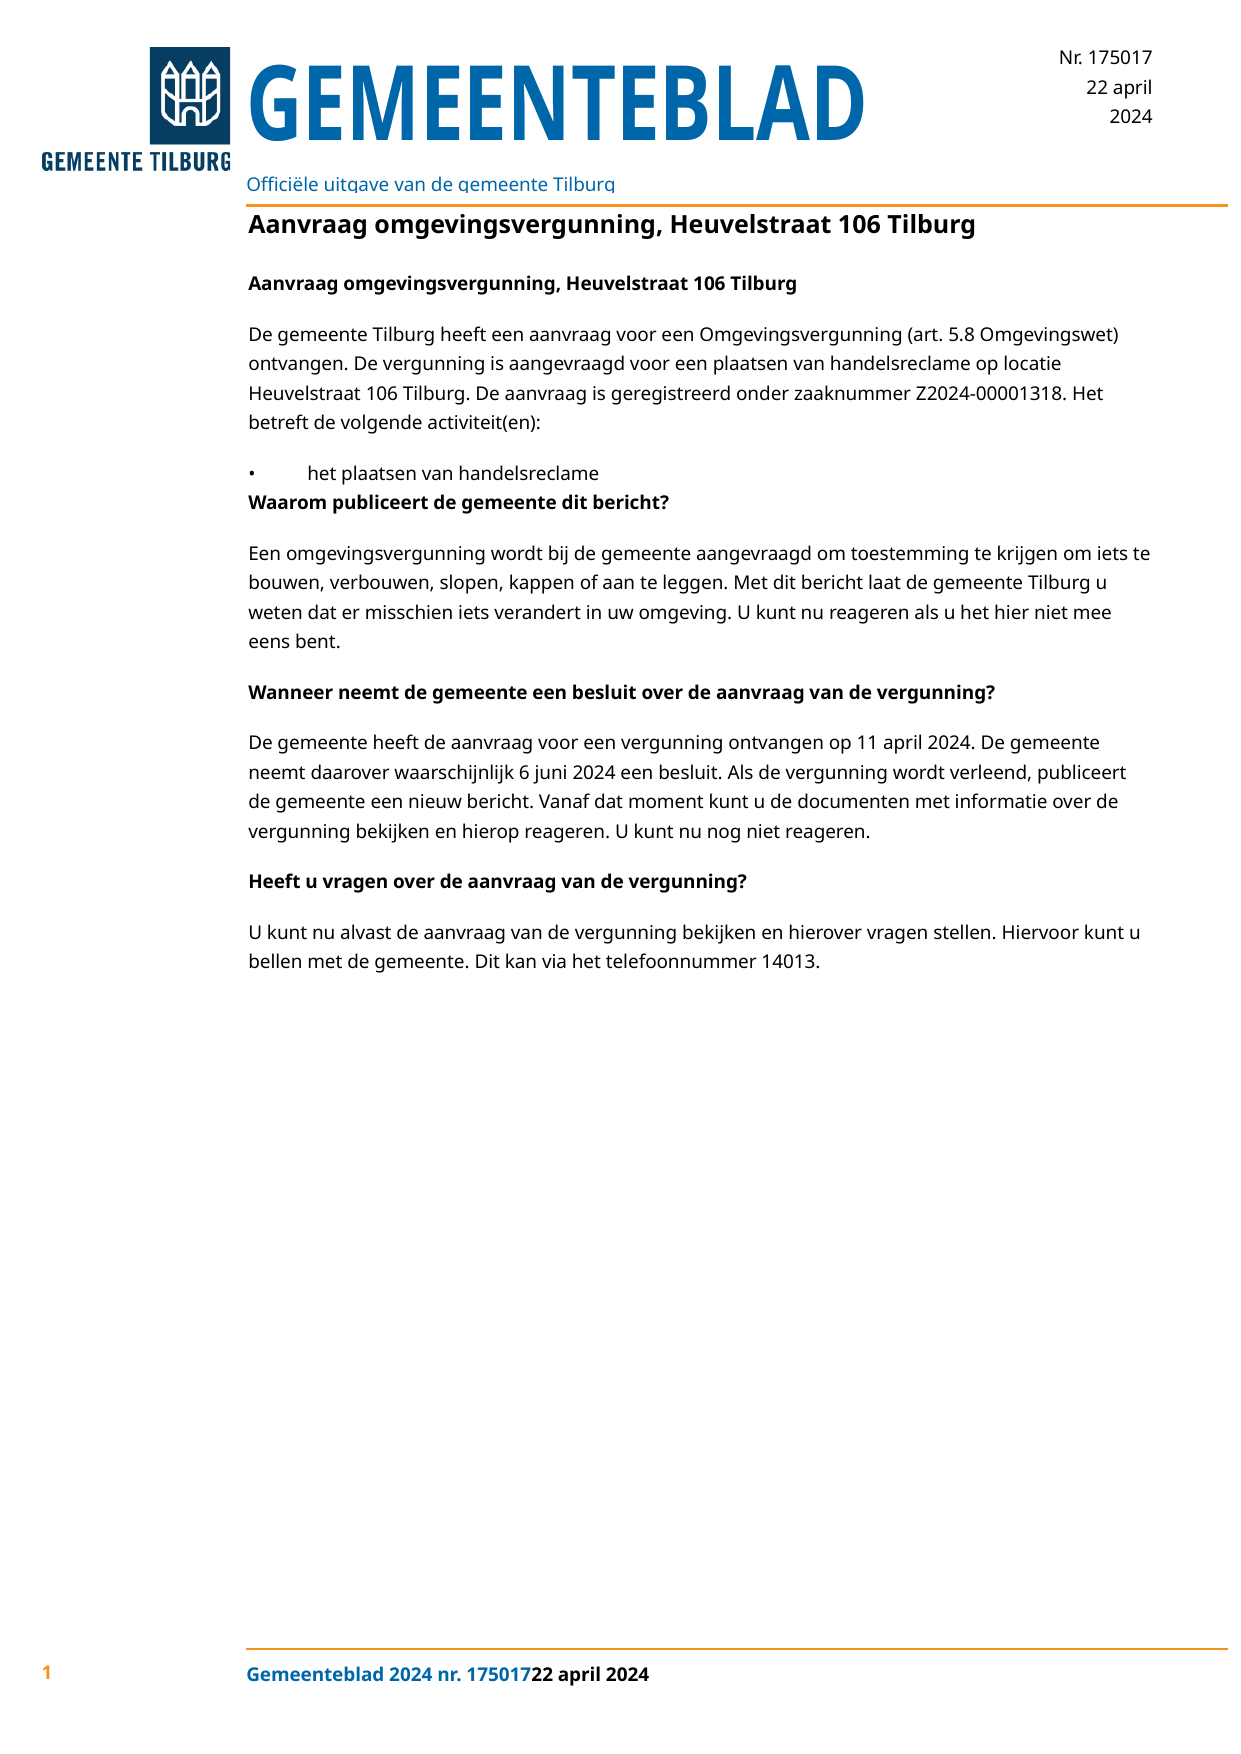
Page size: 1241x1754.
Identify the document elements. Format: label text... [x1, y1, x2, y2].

text Aanvraag omgevingsvergunning, Heuvelstraat 106 Tilburg [248, 270, 1152, 296]
text Aanvraag omgevingsvergunning, Heuvelstraat 106 Tilburg [248, 207, 1152, 241]
text U kunt nu alvast de aanvraag van de vergunning bekijken en hierover vragen stellen. Hiervoor kunt u bellen met de gemeente. Dit kan via het telefoonnummer 14013. [248, 919, 1152, 974]
text Wanneer neemt de gemeente een besluit over de aanvraag van de vergunning? [248, 679, 1152, 705]
text Een omgevingsvergunning wordt bij de gemeente aangevraagd om toestemming te krijgen om iets te bouwen, verbouwen, slopen, kappen of aan te leggen. Met dit bericht laat de gemeente Tilburg u weten dat er misschien iets verandert in uw omgeving. U kunt nu reageren als u het hier niet mee eens bent. [248, 540, 1152, 654]
list het plaatsen van handelsreclame [248, 460, 1152, 486]
text Heeft u vragen over de aanvraag van de vergunning? [248, 869, 1152, 894]
text De gemeente heeft de aanvraag voor een vergunning ontvangen op 11 april 2024. De gemeente neemt daarover waarschijnlijk 6 juni 2024 een besluit. Als de vergunning wordt verleend, publiceert de gemeente een nieuw bericht. Vanaf dat moment kunt u de documenten met informatie over de vergunning bekijken en hierop reageren. U kunt nu nog niet reageren. [248, 729, 1152, 844]
text Waarom publiceert de gemeente dit bericht? [248, 489, 1152, 515]
text De gemeente Tilburg heeft een aanvraag voor een Omgevingsvergunning (art. 5.8 Omgevingswet) ontvangen. De vergunning is aangevraagd voor een plaatsen van handelsreclame op locatie Heuvelstraat 106 Tilburg. De aanvraag is geregistreerd onder zaaknummer Z2024-00001318. Het betreft de volgende activiteit(en): [248, 321, 1152, 435]
picture [41, 47, 231, 172]
